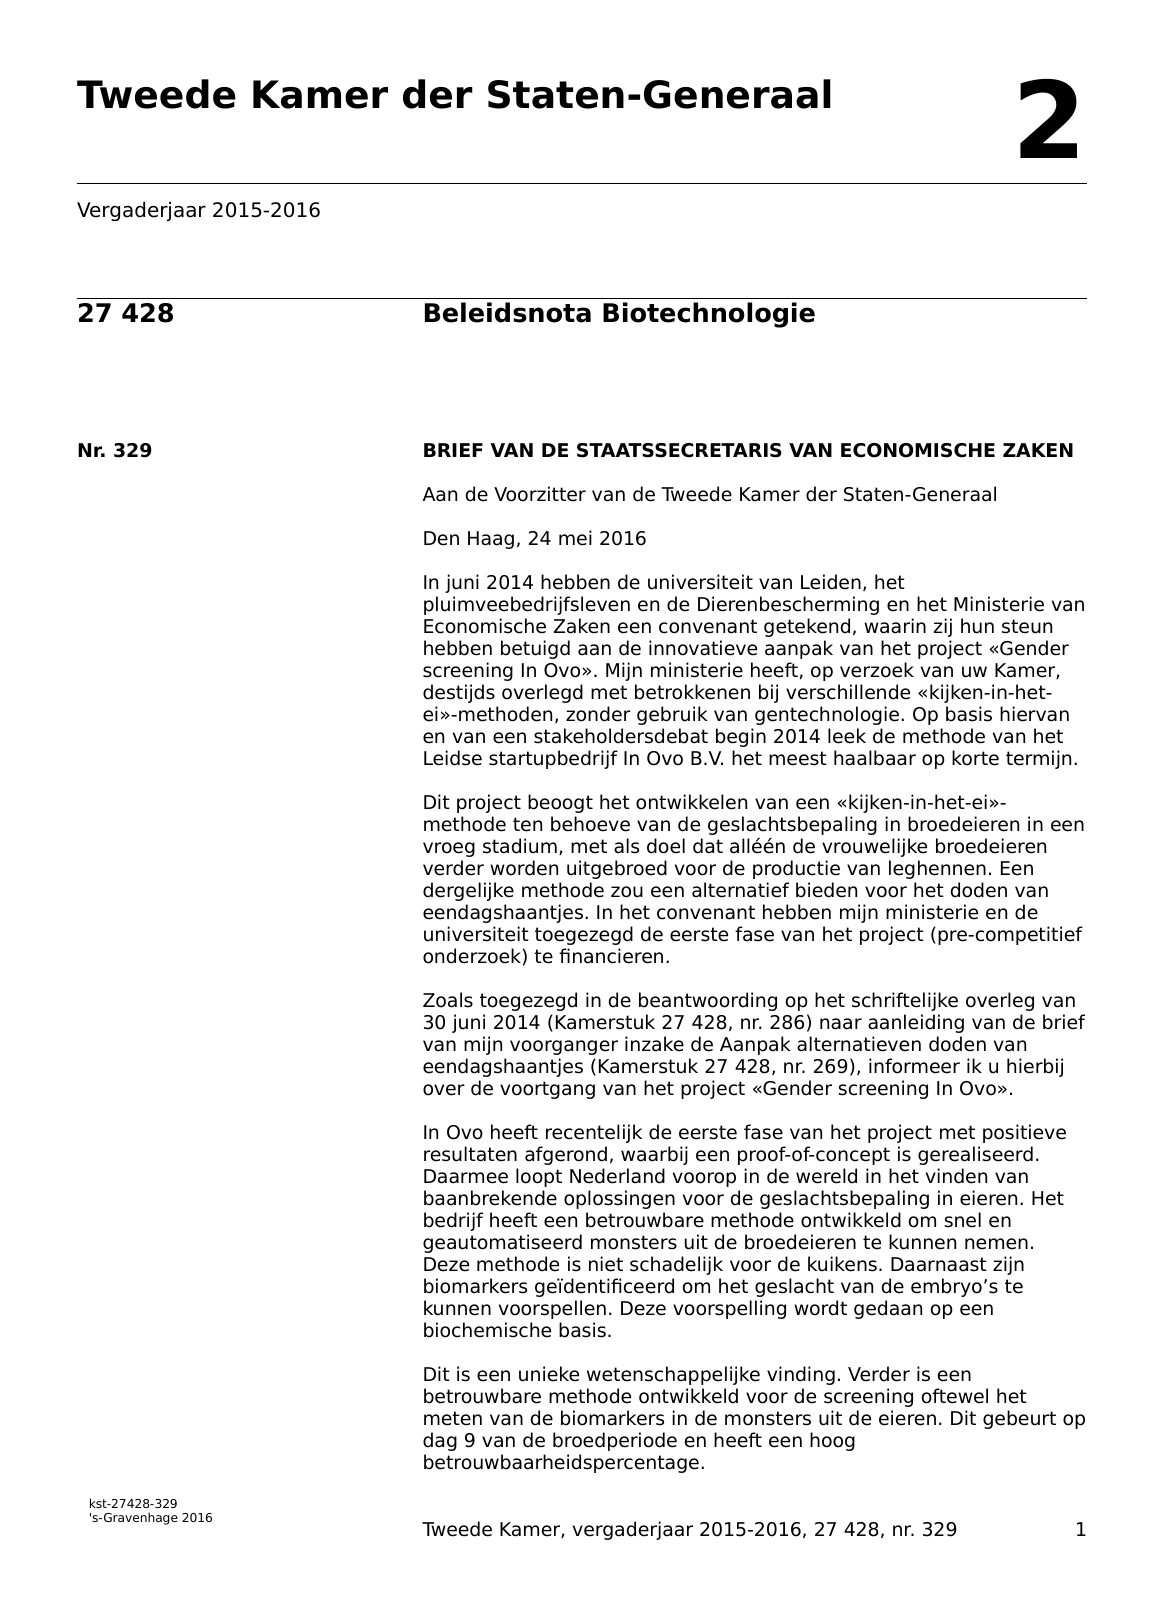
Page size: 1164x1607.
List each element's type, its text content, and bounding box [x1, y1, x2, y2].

text In juni 2014 hebben de universiteit van Leiden, het pluimveebedrijfsleven en de Dierenbescherming en het Ministerie van Economische Zaken een convenant getekend, waarin zij hun steun hebben betuigd aan de innovatieve aanpak van het project «Gender screening In Ovo». Mijn ministerie heeft, op verzoek van uw Kamer, destijds overlegd met betrokkenen bij verschillende «kijken-in-het-ei»-methoden, zonder gebruik van gentechnologie. Op basis hiervan en van een stakeholdersdebat begin 2014 leek de methode van het Leidse startupbedrijf In Ovo B.V. het meest haalbaar op korte termijn. [422, 572, 1087, 770]
table_cell Vergaderjaar 2015-2016 [77, 184, 1087, 298]
text kst-27428-329 [88, 1497, 323, 1511]
table_header Tweede Kamer der Staten-Generaal [77, 59, 886, 183]
subtitle Nr. 329 BRIEF VAN DE STAATSSECRETARIS VAN ECONOMISCHE ZAKEN [77, 440, 1087, 462]
text Den Haag, 24 mei 2016 [422, 528, 1087, 550]
text Dit is een unieke wetenschappelijke vinding. Verder is een betrouwbare methode ontwikkeld voor de screening oftewel het meten van de biomarkers in de monsters uit de eieren. Dit gebeurt op dag 9 van de broedperiode en heeft een hoog betrouwbaarheidspercentage. [422, 1364, 1087, 1474]
table_header 2 [886, 59, 1087, 183]
text Zoals toegezegd in de beantwoording op het schriftelijke overleg van 30 juni 2014 (Kamerstuk 27 428, nr. 286) naar aanleiding van de brief van mijn voorganger inzake de Aanpak alternatieven doden van eendagshaantjes (Kamerstuk 27 428, nr. 269), informeer ik u hierbij over de voortgang van het project «Gender screening In Ovo». [422, 990, 1087, 1100]
text In Ovo heeft recentelijk de eerste fase van het project met positieve resultaten afgerond, waarbij een proof-of-concept is gerealiseerd. Daarmee loopt Nederland voorop in de wereld in het vinden van baanbrekende oplossingen voor de geslachtsbepaling in eieren. Het bedrijf heeft een betrouwbare methode ontwikkeld om snel en geautomatiseerd monsters uit de broedeieren te kunnen nemen. Deze methode is niet schadelijk voor de kuikens. Daarnaast zijn biomarkers geïdentificeerd om het geslacht van de embryo’s te kunnen voorspellen. Deze voorspelling wordt gedaan op een biochemische basis. [422, 1122, 1087, 1342]
text Aan de Voorzitter van de Tweede Kamer der Staten-Generaal [422, 484, 1087, 506]
text Dit project beoogt het ontwikkelen van een «kijken-in-het-ei»-methode ten behoeve van de geslachtsbepaling in broedeieren in een vroeg stadium, met als doel dat alléén de vrouwelijke broedeieren verder worden uitgebroed voor de productie van leghennen. Een dergelijke methode zou een alternatief bieden voor het doden van eendagshaantjes. In het convenant hebben mijn ministerie en de universiteit toegezegd de eerste fase van het project (pre-competitief onderzoek) te financieren. [422, 792, 1087, 968]
subtitle 27 428 Beleidsnota Biotechnologie [77, 299, 1087, 329]
text 's-Gravenhage 2016 [88, 1511, 323, 1525]
